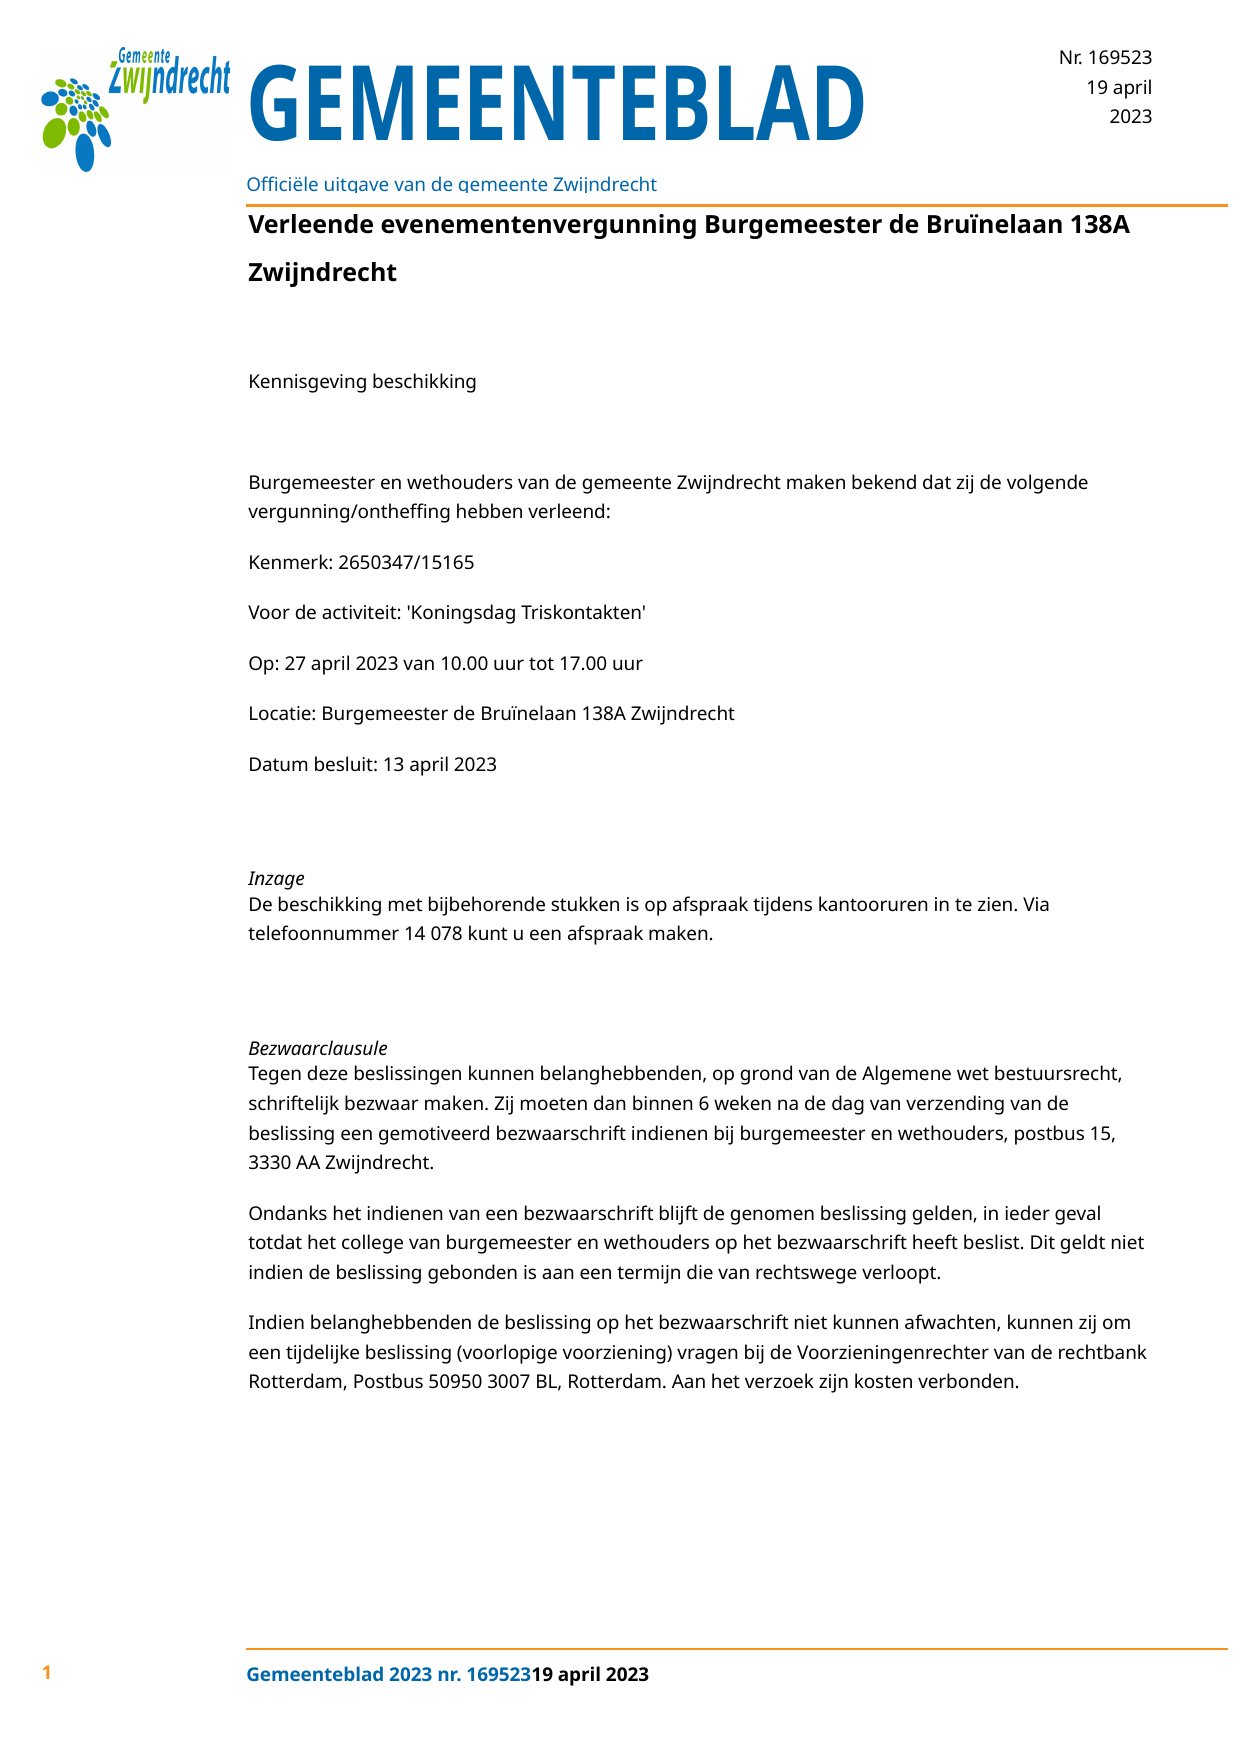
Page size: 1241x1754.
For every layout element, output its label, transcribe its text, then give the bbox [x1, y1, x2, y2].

text Bezwaarclausule [248, 1035, 1152, 1061]
text Datum besluit: 13 april 2023 [248, 751, 1152, 777]
text Kenmerk: 2650347/15165 [248, 549, 1152, 575]
text Verleende evenementenvergunning Burgemeester de Bruïnelaan 138A Zwijndrecht [248, 207, 1152, 288]
text Ondanks het indienen van een bezwaarschrift blijft de genomen beslissing gelden, in ieder geval totdat het college van burgemeester en wethouders op het bezwaarschrift heeft beslist. Dit geldt niet indien de beslissing gebonden is aan een termijn die van rechtswege verloopt. [248, 1200, 1152, 1285]
text Tegen deze beslissingen kunnen belanghebbenden, op grond van de Algemene wet bestuursrecht, schriftelijk bezwaar maken. Zij moeten dan binnen 6 weken na de dag van verzending van de beslissing een gemotiveerd bezwaarschrift indienen bij burgemeester en wethouders, postbus 15, 3330 AA Zwijndrecht. [248, 1061, 1152, 1175]
text Indien belanghebbenden de beslissing op het bezwaarschrift niet kunnen afwachten, kunnen zij om een tijdelijke beslissing (voorlopige voorziening) vragen bij de Voorzieningenrechter van de rechtbank Rotterdam, Postbus 50950 3007 BL, Rotterdam. Aan het verzoek zijn kosten verbonden. [248, 1309, 1152, 1394]
text Voor de activiteit: 'Koningsdag Triskontakten' [248, 599, 1152, 625]
picture [41, 47, 231, 172]
text Op: 27 april 2023 van 10.00 uur tot 17.00 uur [248, 650, 1152, 676]
text De beschikking met bijbehorende stukken is op afspraak tijdens kantooruren in te zien. Via telefoonnummer 14 078 kunt u een afspraak maken. [248, 891, 1152, 946]
text Kennisgeving beschikking [248, 368, 1152, 394]
text Burgemeester en wethouders van de gemeente Zwijndrecht maken bekend dat zij de volgende vergunning/ontheffing hebben verleend: [248, 469, 1152, 524]
text Inzage [248, 865, 1152, 891]
text Locatie: Burgemeester de Bruïnelaan 138A Zwijndrecht [248, 700, 1152, 726]
